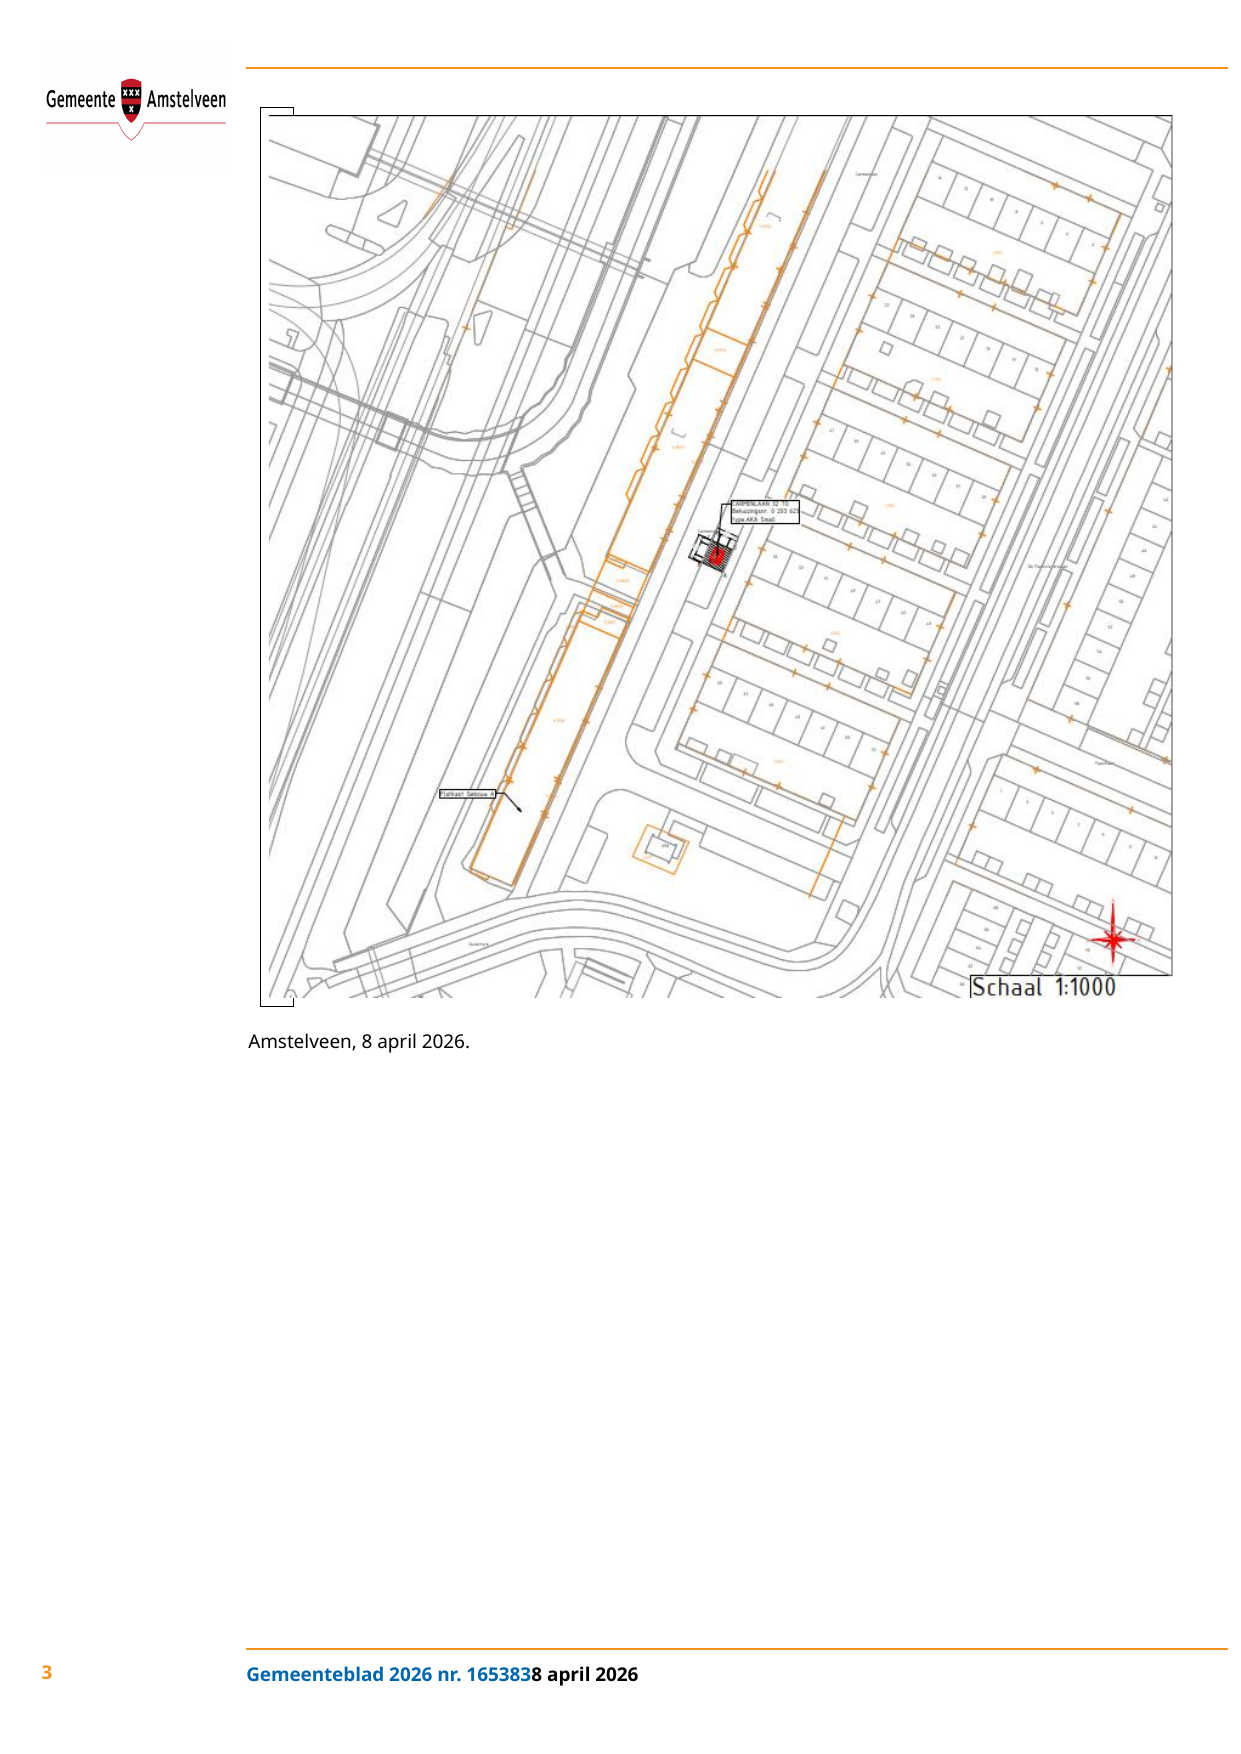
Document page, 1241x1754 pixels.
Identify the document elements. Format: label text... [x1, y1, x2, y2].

text Amstelveen, 8 april 2026. [248, 1028, 1152, 1054]
picture [41, 47, 231, 172]
picture [268, 115, 1173, 998]
